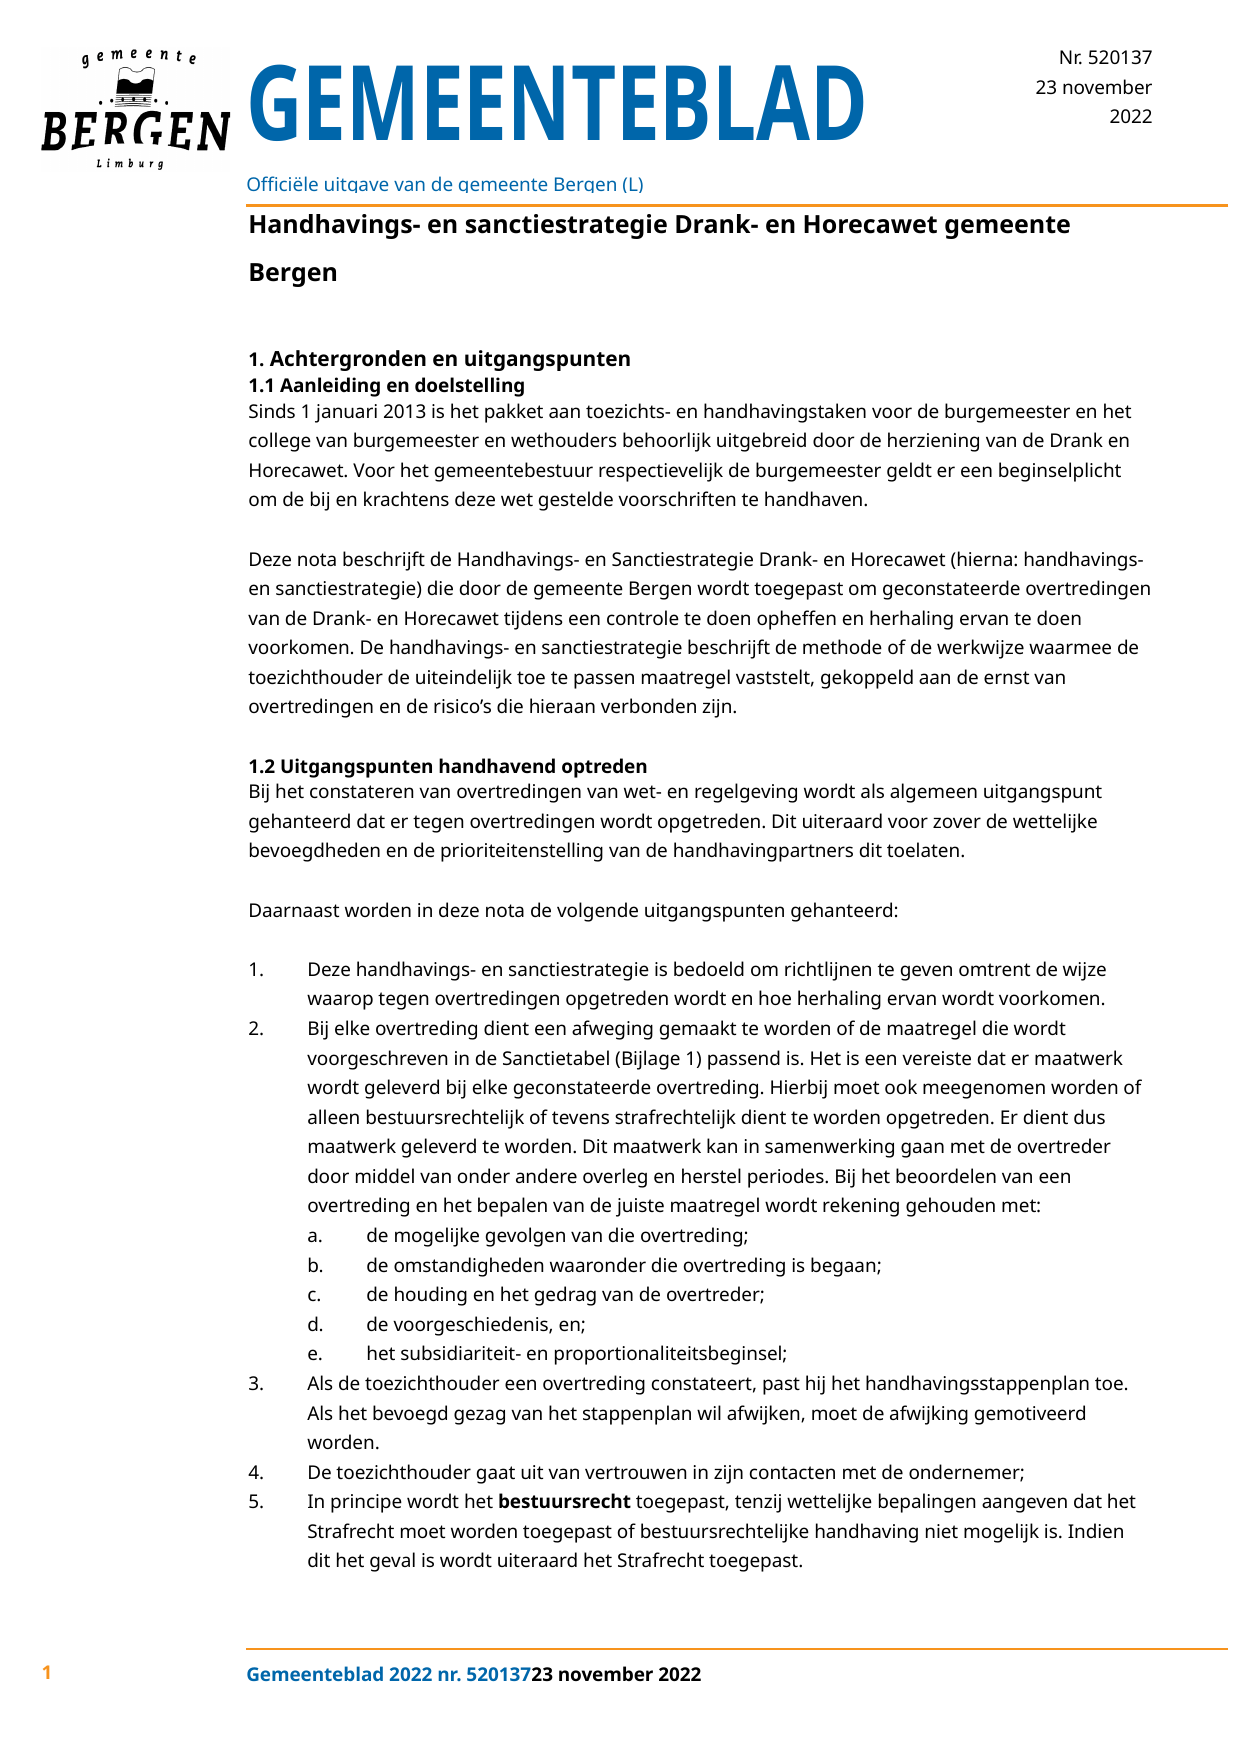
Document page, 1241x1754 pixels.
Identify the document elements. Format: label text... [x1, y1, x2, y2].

text Deze nota beschrijft de Handhavings- en Sanctiestrategie Drank- en Horecawet (hierna: handhavings- en sanctiestrategie) die door de gemeente Bergen wordt toegepast om geconstateerde overtredingen van de Drank- en Horecawet tijdens een controle te doen opheffen en herhaling ervan te doen voorkomen. De handhavings- en sanctiestrategie beschrijft de methode of de werkwijze waarmee de toezichthouder de uiteindelijk toe te passen maatregel vaststelt, gekoppeld aan de ernst van overtredingen en de risico’s die hieraan verbonden zijn. [248, 546, 1152, 719]
text Bij het constateren van overtredingen van wet- en regelgeving wordt als algemeen uitgangspunt gehanteerd dat er tegen overtredingen wordt opgetreden. Dit uiteraard voor zover de wettelijke bevoegdheden en de prioriteitenstelling van de handhavingpartners dit toelaten. [248, 778, 1152, 863]
list de houding en het gedrag van de overtreder; [307, 1281, 1152, 1307]
list Als de toezichthouder een overtreding constateert, past hij het handhavingsstappenplan toe. Als het bevoegd gezag van het stappenplan wil afwijken, moet de afwijking gemotiveerd worden. [248, 1370, 1152, 1455]
list Deze handhavings- en sanctiestrategie is bedoeld om richtlijnen te geven omtrent de wijze waarop tegen overtredingen opgetreden wordt en hoe herhaling ervan wordt voorkomen. [248, 956, 1152, 1011]
list Bij elke overtreding dient een afweging gemaakt te worden of de maatregel die wordt voorgeschreven in de Sanctietabel (Bijlage 1) passend is. Het is een vereiste dat er maatwerk wordt geleverd bij elke geconstateerde overtreding. Hierbij moet ook meegenomen worden of alleen bestuursrechtelijk of tevens strafrechtelijk dient te worden opgetreden. Er dient dus maatwerk geleverd te worden. Dit maatwerk kan in samenwerking gaan met de overtreder door middel van onder andere overleg en herstel periodes. Bij het beoordelen van een overtreding en het bepalen van de juiste maatregel wordt rekening gehouden met: [248, 1015, 1152, 1218]
list de mogelijke gevolgen van die overtreding; [307, 1222, 1152, 1248]
list de voorgeschiedenis, en; [307, 1311, 1152, 1337]
text Handhavings- en sanctiestrategie Drank- en Horecawet gemeente Bergen [248, 207, 1152, 288]
text 1.1 Aanleiding en doelstelling [248, 372, 1152, 398]
picture [41, 47, 231, 172]
list De toezichthouder gaat uit van vertrouwen in zijn contacten met de ondernemer; [248, 1459, 1152, 1485]
list de omstandigheden waaronder die overtreding is begaan; [307, 1252, 1152, 1278]
text 1. Achtergronden en uitgangspunten [248, 344, 1152, 372]
text Daarnaast worden in deze nota de volgende uitgangspunten gehanteerd: [248, 897, 1152, 923]
list het subsidiariteit- en proportionaliteitsbeginsel; [307, 1341, 1152, 1366]
text 1.2 Uitgangspunten handhavend optreden [248, 753, 1152, 778]
list In principe wordt het bestuursrecht toegepast, tenzij wettelijke bepalingen aangeven dat het Strafrecht moet worden toegepast of bestuursrechtelijke handhaving niet mogelijk is. Indien dit het geval is wordt uiteraard het Strafrecht toegepast. [248, 1488, 1152, 1573]
text Sinds 1 januari 2013 is het pakket aan toezichts- en handhavingstaken voor de burgemeester en het college van burgemeester en wethouders behoorlijk uitgebreid door de herziening van de Drank en Horecawet. Voor het gemeentebestuur respectievelijk de burgemeester geldt er een beginselplicht om de bij en krachtens deze wet gestelde voorschriften te handhaven. [248, 398, 1152, 512]
